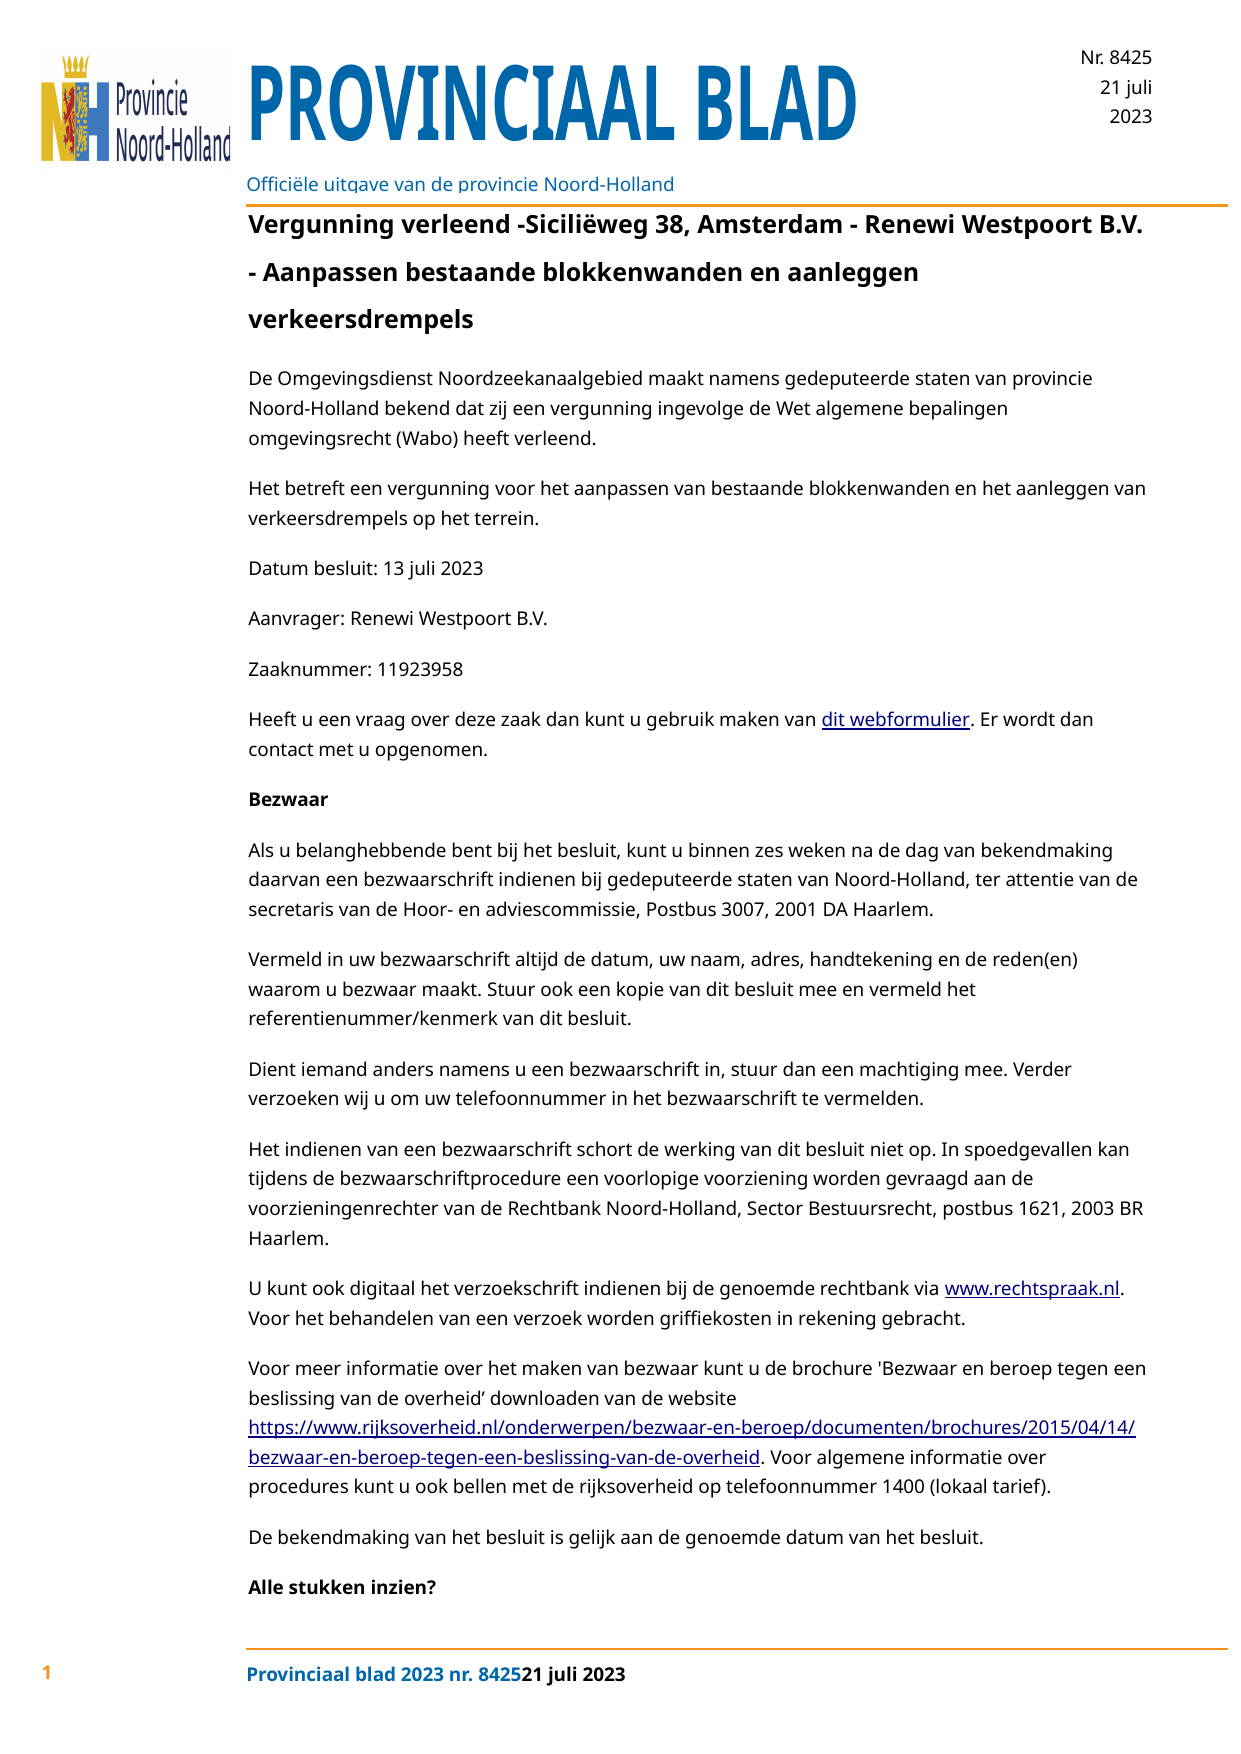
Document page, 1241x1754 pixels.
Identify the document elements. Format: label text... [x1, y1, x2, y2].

text Bezwaar [248, 786, 1152, 812]
text Het betreft een vergunning voor het aanpassen van bestaande blokkenwanden en het aanleggen van verkeersdrempels op het terrein. [248, 475, 1152, 530]
picture [41, 47, 231, 172]
text De bekendmaking van het besluit is gelijk aan de genoemde datum van het besluit. [248, 1524, 1152, 1549]
text Als u belanghebbende bent bij het besluit, kunt u binnen zes weken na de dag van bekendmaking daarvan een bezwaarschrift indienen bij gedeputeerde staten van Noord-Holland, ter attentie van de secretaris van de Hoor- en adviescommissie, Postbus 3007, 2001 DA Haarlem. [248, 837, 1152, 922]
text Zaaknummer: 11923958 [248, 656, 1152, 682]
text Heeft u een vraag over deze zaak dan kunt u gebruik maken van dit webformulier. Er wordt dan contact met u opgenomen. [248, 706, 1152, 762]
text De Omgevingsdienst Noordzeekanaalgebied maakt namens gedeputeerde staten van provincie Noord-Holland bekend dat zij een vergunning ingevolge de Wet algemene bepalingen omgevingsrecht (Wabo) heeft verleend. [248, 366, 1152, 450]
text U kunt ook digitaal het verzoekschrift indienen bij de genoemde rechtbank via www.rechtspraak.nl. Voor het behandelen van een verzoek worden griffiekosten in rekening gebracht. [248, 1275, 1152, 1330]
text Het indienen van een bezwaarschrift schort de werking van dit besluit niet op. In spoedgevallen kan tijdens de bezwaarschriftprocedure een voorlopige voorziening worden gevraagd aan de voorzieningenrechter van de Rechtbank Noord-Holland, Sector Bestuursrecht, postbus 1621, 2003 BR Haarlem. [248, 1136, 1152, 1250]
text Vermeld in uw bezwaarschrift altijd de datum, uw naam, adres, handtekening en de reden(en) waarom u bezwaar maakt. Stuur ook een kopie van dit besluit mee en vermeld het referentienummer/kenmerk van dit besluit. [248, 946, 1152, 1031]
text Vergunning verleend -Siciliëweg 38, Amsterdam - Renewi Westpoort B.V. - Aanpassen bestaande blokkenwanden en aanleggen verkeersdrempels [248, 207, 1152, 336]
text Aanvrager: Renewi Westpoort B.V. [248, 606, 1152, 631]
text Alle stukken inzien? [248, 1574, 1152, 1600]
text Datum besluit: 13 juli 2023 [248, 555, 1152, 581]
text Voor meer informatie over het maken van bezwaar kunt u de brochure 'Bezwaar en beroep tegen een beslissing van de overheid’ downloaden van de website https://www.rijksoverheid.nl/onderwerpen/bezwaar-en-beroep/documenten/brochures/2015/04/14/bezwaar-en-beroep-tegen-een-beslissing-van-de-overheid. Voor algemene informatie over procedures kunt u ook bellen met de rijksoverheid op telefoonnummer 1400 (lokaal tarief). [248, 1355, 1152, 1499]
text Dient iemand anders namens u een bezwaarschrift in, stuur dan een machtiging mee. Verder verzoeken wij u om uw telefoonnummer in het bezwaarschrift te vermelden. [248, 1056, 1152, 1111]
